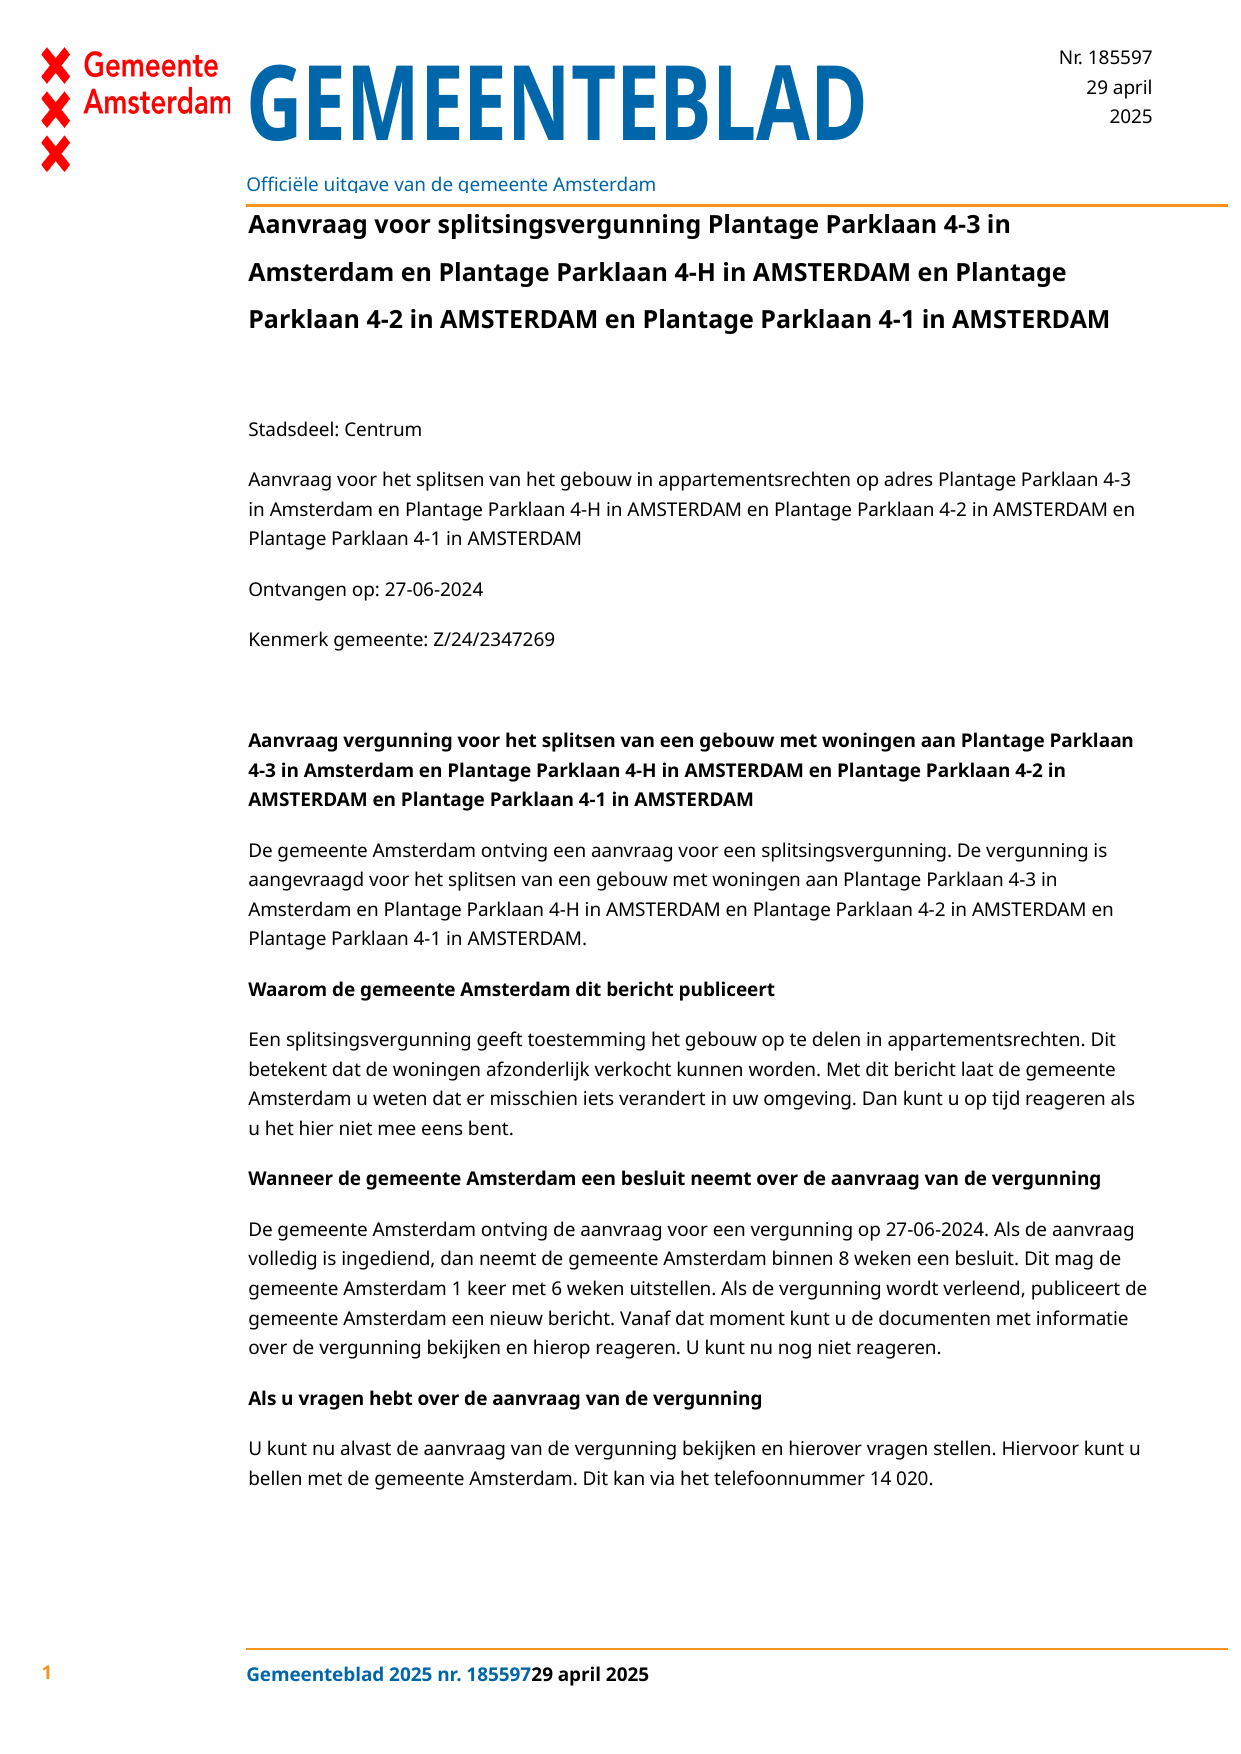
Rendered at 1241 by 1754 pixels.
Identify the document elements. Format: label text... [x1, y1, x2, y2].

text Stadsdeel: Centrum [248, 416, 1152, 442]
text Als u vragen hebt over de aanvraag van de vergunning [248, 1385, 1152, 1410]
text Aanvraag voor het splitsen van het gebouw in appartementsrechten op adres Plantage Parklaan 4-3 in Amsterdam en Plantage Parklaan 4-H in AMSTERDAM en Plantage Parklaan 4-2 in AMSTERDAM en Plantage Parklaan 4-1 in AMSTERDAM [248, 466, 1152, 551]
text Kenmerk gemeente: Z/24/2347269 [248, 626, 1152, 652]
text Wanneer de gemeente Amsterdam een besluit neemt over de aanvraag van de vergunning [248, 1166, 1152, 1191]
picture [41, 47, 231, 172]
text Aanvraag vergunning voor het splitsen van een gebouw met woningen aan Plantage Parklaan 4-3 in Amsterdam en Plantage Parklaan 4-H in AMSTERDAM en Plantage Parklaan 4-2 in AMSTERDAM en Plantage Parklaan 4-1 in AMSTERDAM [248, 727, 1152, 812]
text Waarom de gemeente Amsterdam dit bericht publiceert [248, 976, 1152, 1002]
text Aanvraag voor splitsingsvergunning Plantage Parklaan 4-3 in Amsterdam en Plantage Parklaan 4-H in AMSTERDAM en Plantage Parklaan 4-2 in AMSTERDAM en Plantage Parklaan 4-1 in AMSTERDAM [248, 207, 1152, 336]
text Ontvangen op: 27-06-2024 [248, 576, 1152, 602]
text U kunt nu alvast de aanvraag van de vergunning bekijken en hierover vragen stellen. Hiervoor kunt u bellen met de gemeente Amsterdam. Dit kan via het telefoonnummer 14 020. [248, 1435, 1152, 1490]
text Een splitsingsvergunning geeft toestemming het gebouw op te delen in appartementsrechten. Dit betekent dat de woningen afzonderlijk verkocht kunnen worden. Met dit bericht laat de gemeente Amsterdam u weten dat er misschien iets verandert in uw omgeving. Dan kunt u op tijd reageren als u het hier niet mee eens bent. [248, 1026, 1152, 1141]
text De gemeente Amsterdam ontving een aanvraag voor een splitsingsvergunning. De vergunning is aangevraagd voor het splitsen van een gebouw met woningen aan Plantage Parklaan 4-3 in Amsterdam en Plantage Parklaan 4-H in AMSTERDAM en Plantage Parklaan 4-2 in AMSTERDAM en Plantage Parklaan 4-1 in AMSTERDAM. [248, 837, 1152, 951]
text De gemeente Amsterdam ontving de aanvraag voor een vergunning op 27-06-2024. Als de aanvraag volledig is ingediend, dan neemt de gemeente Amsterdam binnen 8 weken een besluit. Dit mag de gemeente Amsterdam 1 keer met 6 weken uitstellen. Als de vergunning wordt verleend, publiceert de gemeente Amsterdam een nieuw bericht. Vanaf dat moment kunt u de documenten met informatie over de vergunning bekijken en hierop reageren. U kunt nu nog niet reageren. [248, 1216, 1152, 1360]
